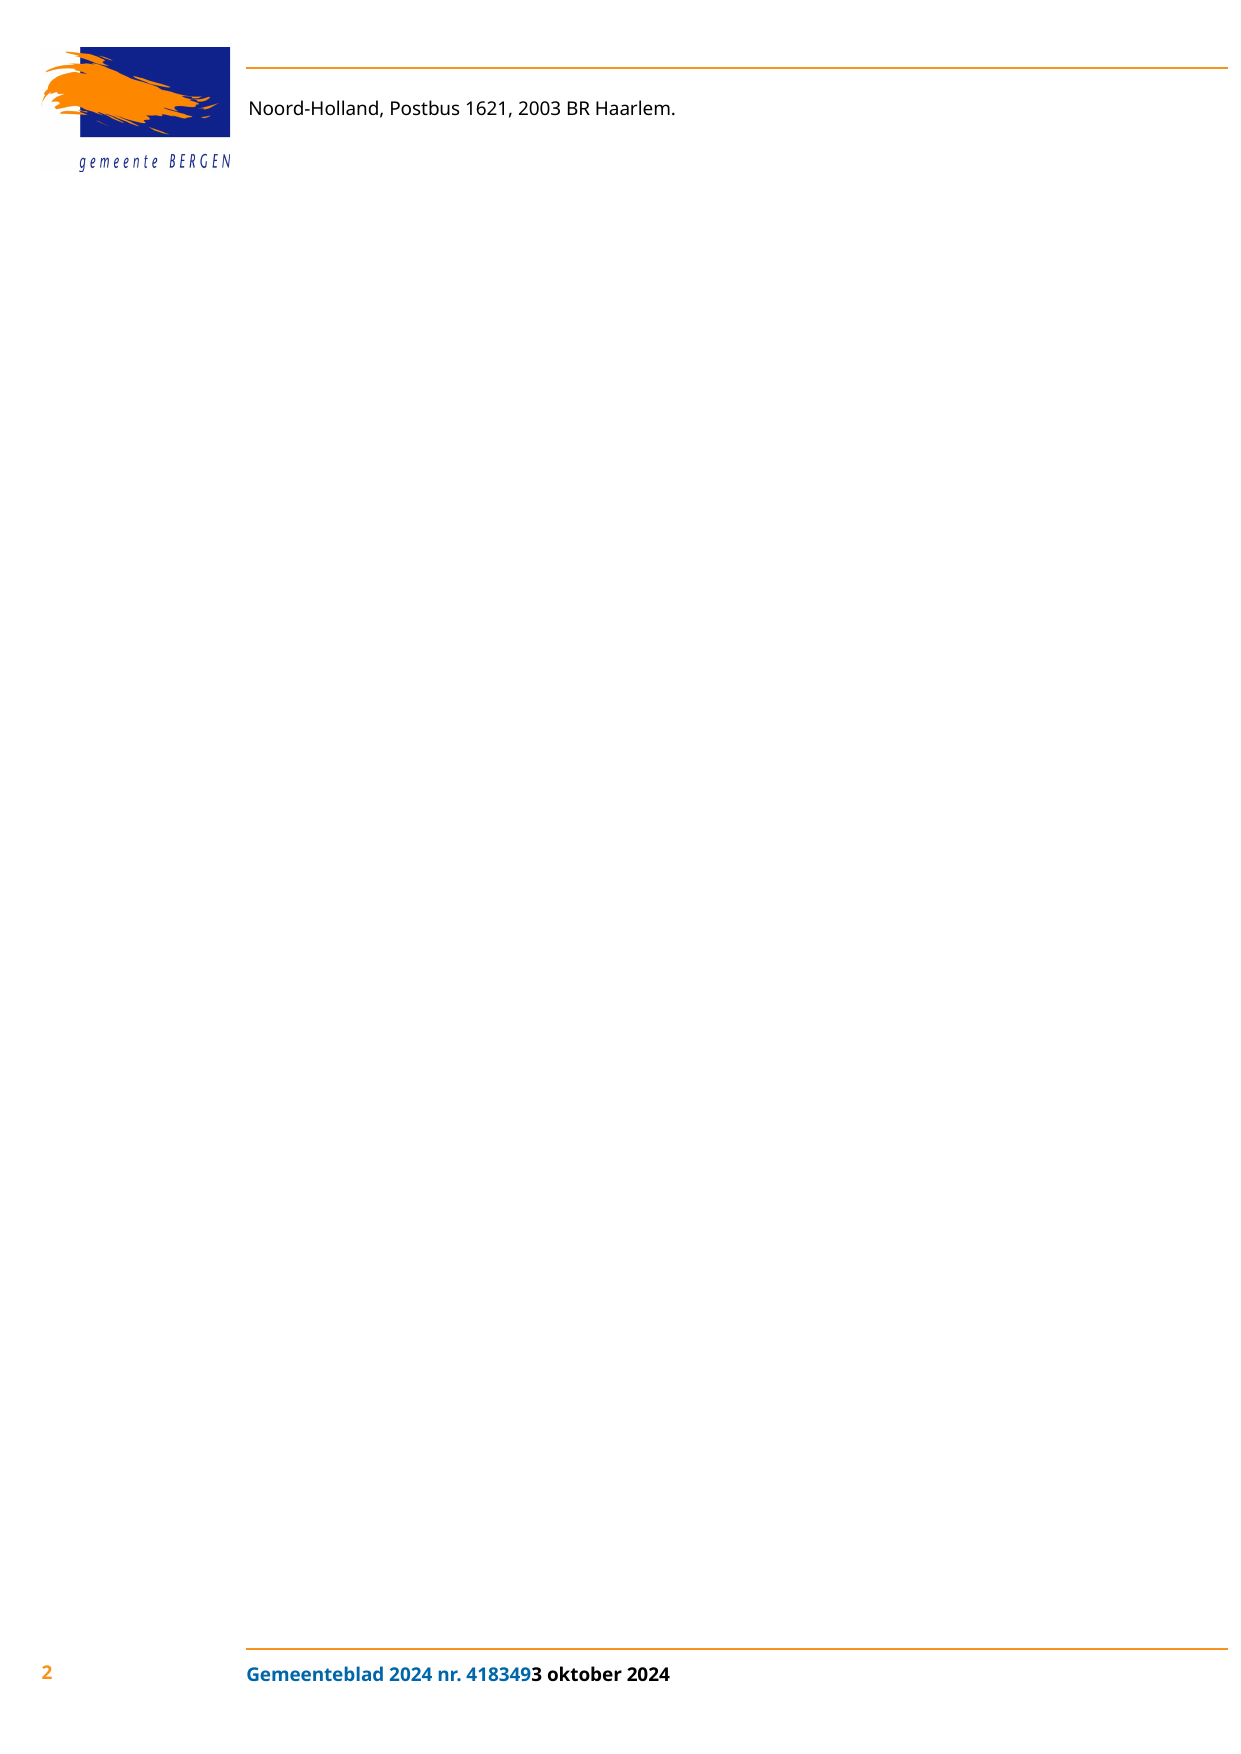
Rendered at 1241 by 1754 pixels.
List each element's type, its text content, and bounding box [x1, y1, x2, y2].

text Noord-Holland, Postbus 1621, 2003 BR Haarlem. [248, 95, 1152, 121]
picture [41, 47, 231, 172]
